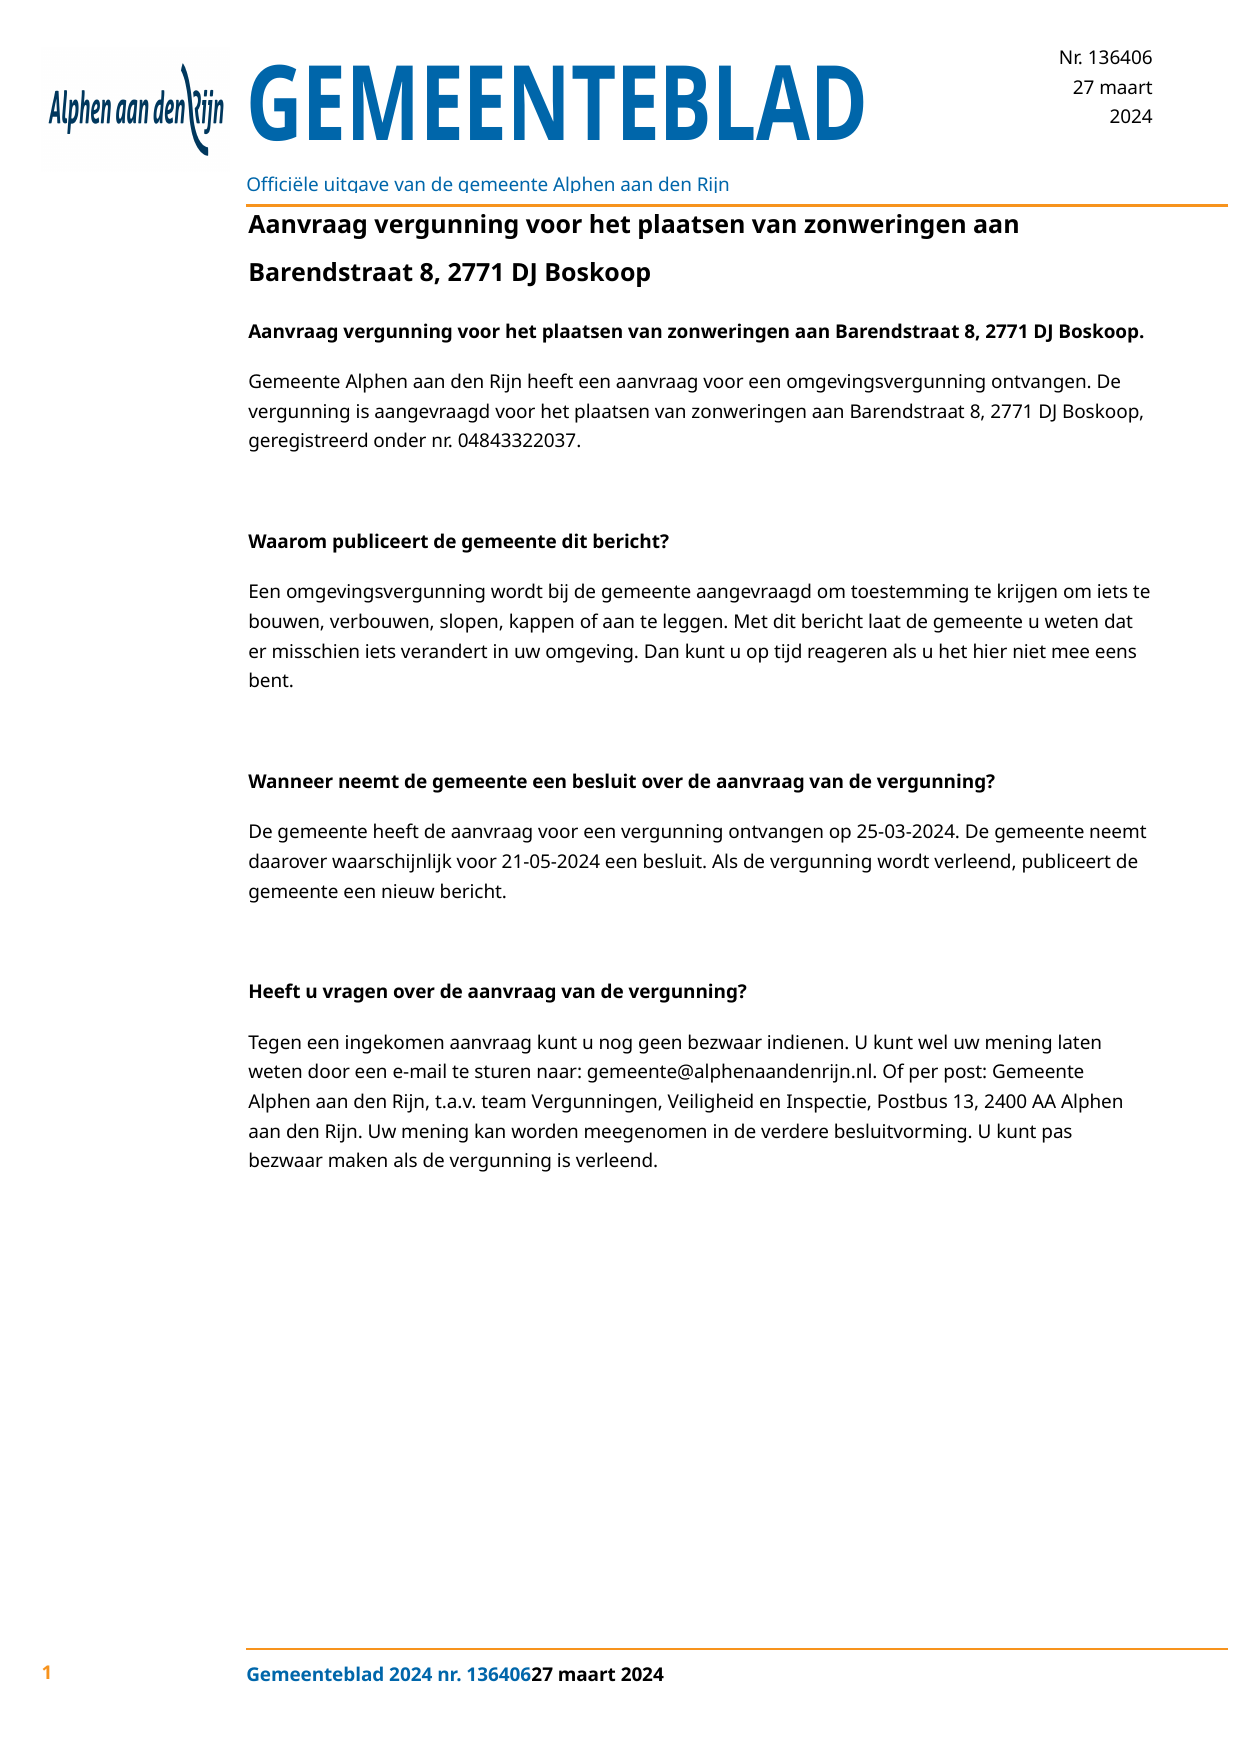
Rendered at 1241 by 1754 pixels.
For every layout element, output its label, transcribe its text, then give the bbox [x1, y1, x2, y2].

text Een omgevingsvergunning wordt bij de gemeente aangevraagd om toestemming te krijgen om iets te bouwen, verbouwen, slopen, kappen of aan te leggen. Met dit bericht laat de gemeente u weten dat er misschien iets verandert in uw omgeving. Dan kunt u op tijd reageren als u het hier niet mee eens bent. [248, 579, 1152, 693]
text Heeft u vragen over de aanvraag van de vergunning? [248, 979, 1152, 1004]
text Aanvraag vergunning voor het plaatsen van zonweringen aan Barendstraat 8, 2771 DJ Boskoop. [248, 318, 1152, 344]
text De gemeente heeft de aanvraag voor een vergunning ontvangen op 25-03-2024. De gemeente neemt daarover waarschijnlijk voor 21-05-2024 een besluit. Als de vergunning wordt verleend, publiceert de gemeente een nieuw bericht. [248, 819, 1152, 904]
text Tegen een ingekomen aanvraag kunt u nog geen bezwaar indienen. U kunt wel uw mening laten weten door een e-mail te sturen naar: gemeente@alphenaandenrijn.nl. Of per post: Gemeente Alphen aan den Rijn, t.a.v. team Vergunningen, Veiligheid en Inspectie, Postbus 13, 2400 AA Alphen aan den Rijn. Uw mening kan worden meegenomen in de verdere besluitvorming. U kunt pas bezwaar maken als de vergunning is verleend. [248, 1029, 1152, 1173]
text Gemeente Alphen aan den Rijn heeft een aanvraag voor een omgevingsvergunning ontvangen. De vergunning is aangevraagd voor het plaatsen van zonweringen aan Barendstraat 8, 2771 DJ Boskoop, geregistreerd onder nr. 04843322037. [248, 368, 1152, 453]
text Waarom publiceert de gemeente dit bericht? [248, 528, 1152, 554]
text Aanvraag vergunning voor het plaatsen van zonweringen aan Barendstraat 8, 2771 DJ Boskoop [248, 207, 1152, 288]
picture [41, 47, 231, 172]
text Wanneer neemt de gemeente een besluit over de aanvraag van de vergunning? [248, 768, 1152, 794]
